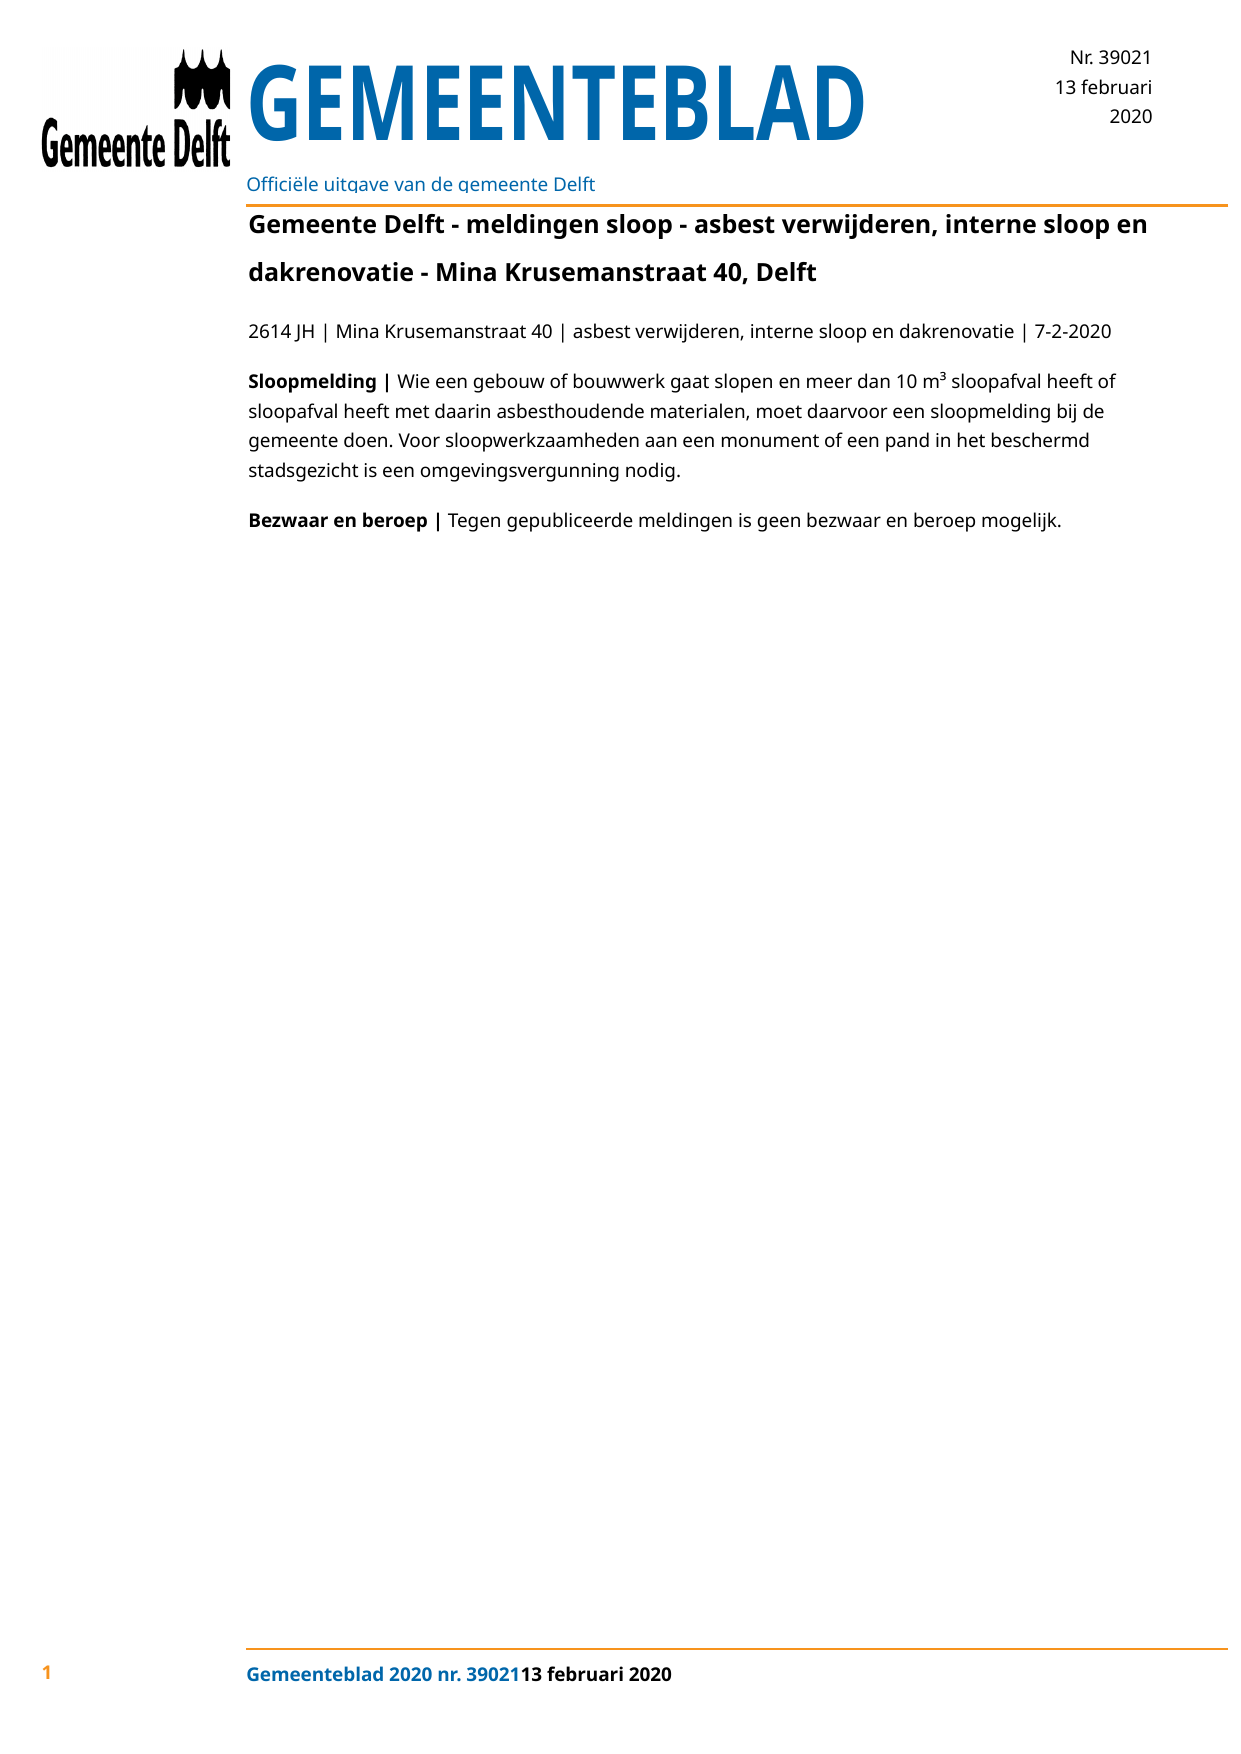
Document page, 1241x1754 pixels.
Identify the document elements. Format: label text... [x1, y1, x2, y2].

text Sloopmelding | Wie een gebouw of bouwwerk gaat slopen en meer dan 10 m³ sloopafval heeft of sloopafval heeft met daarin asbesthoudende materialen, moet daarvoor een sloopmelding bij de gemeente doen. Voor sloopwerkzaamheden aan een monument of een pand in het beschermd stadsgezicht is een omgevingsvergunning nodig. [248, 368, 1152, 483]
picture [41, 47, 231, 172]
text Gemeente Delft - meldingen sloop - asbest verwijderen, interne sloop en dakrenovatie - Mina Krusemanstraat 40, Delft [248, 207, 1152, 288]
text 2614 JH | Mina Krusemanstraat 40 | asbest verwijderen, interne sloop en dakrenovatie | 7-2-2020 [248, 318, 1152, 344]
text Bezwaar en beroep | Tegen gepubliceerde meldingen is geen bezwaar en beroep mogelijk. [248, 507, 1152, 533]
